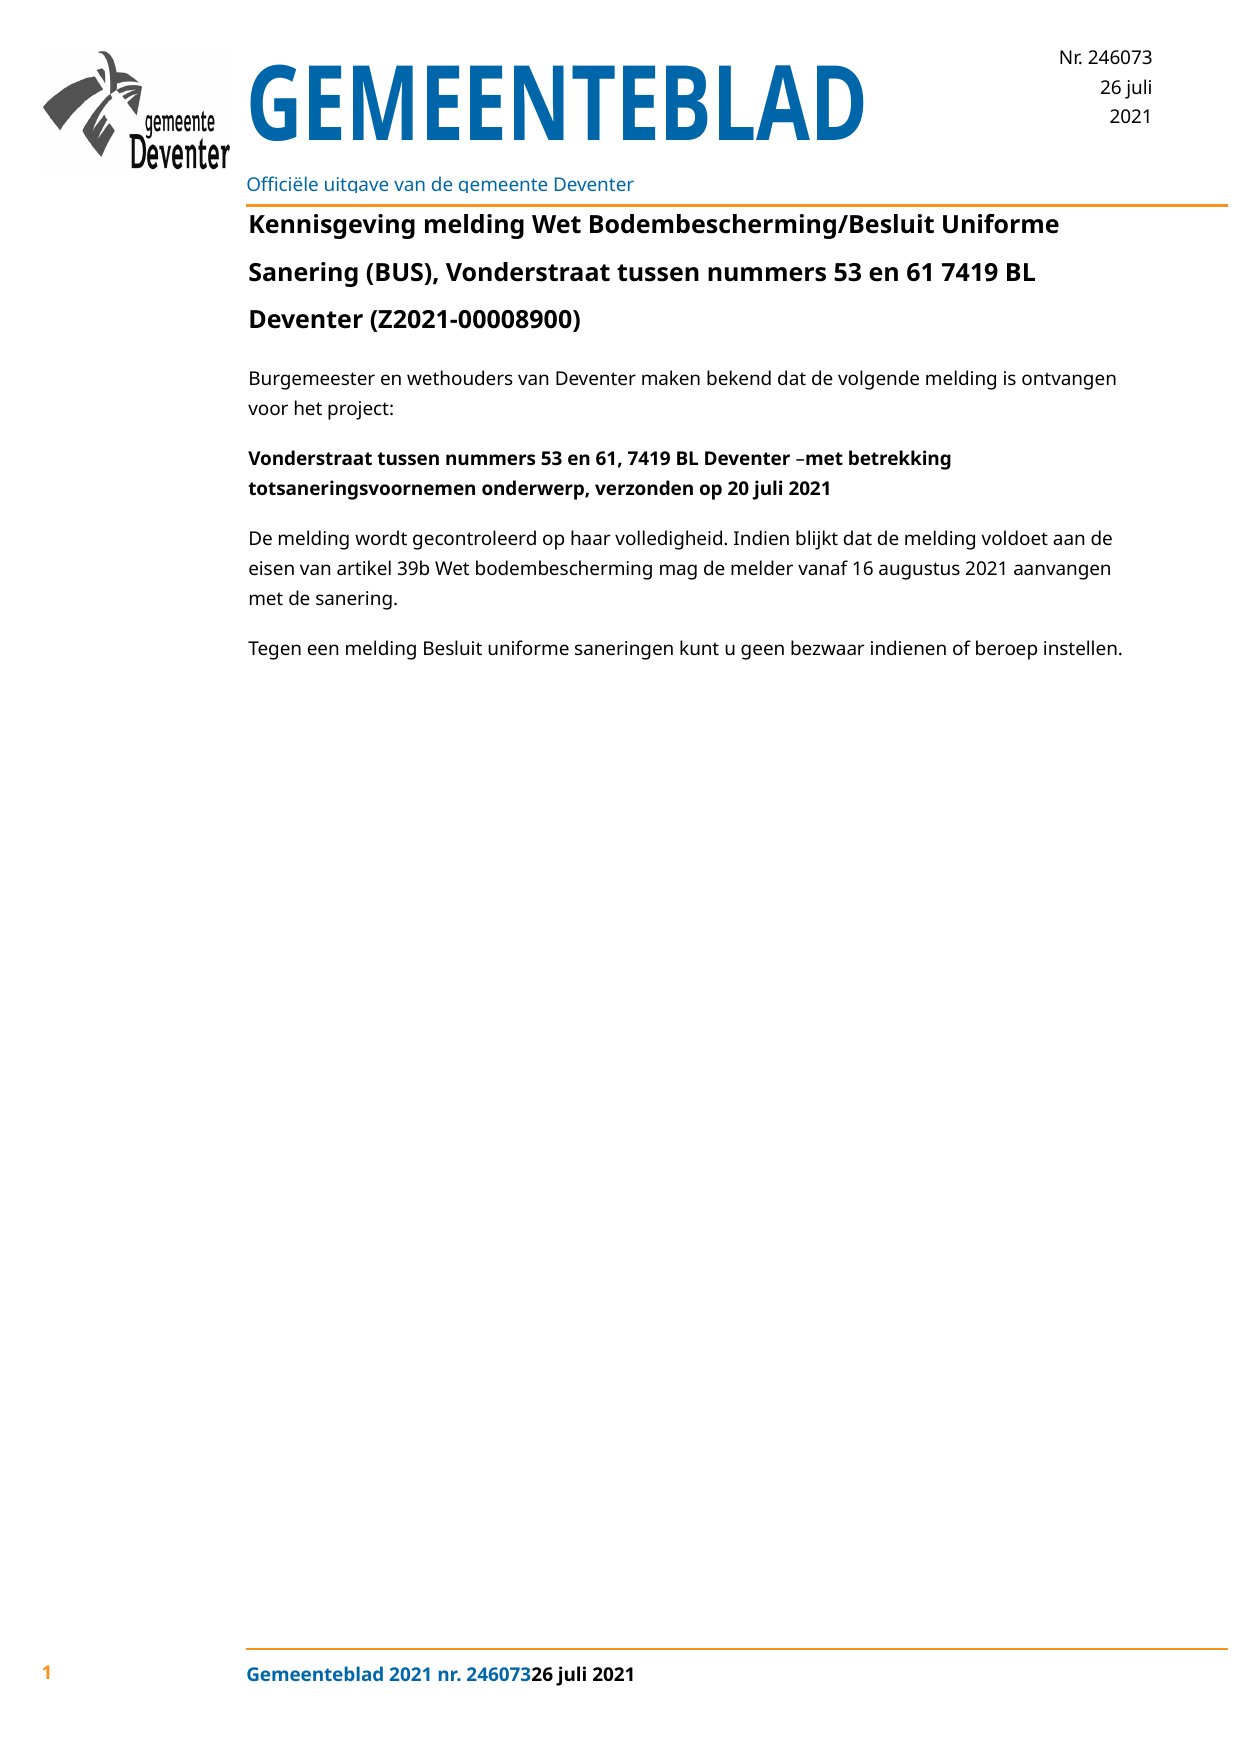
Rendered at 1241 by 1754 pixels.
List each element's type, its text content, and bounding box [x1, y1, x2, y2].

picture [41, 47, 231, 172]
text Vonderstraat tussen nummers 53 en 61, 7419 BL Deventer –met betrekking totsaneringsvoornemen onderwerp, verzonden op 20 juli 2021 [248, 446, 1152, 501]
text Kennisgeving melding Wet Bodembescherming/Besluit Uniforme Sanering (BUS), Vonderstraat tussen nummers 53 en 61 7419 BL Deventer (Z2021-00008900) [248, 207, 1152, 336]
text De melding wordt gecontroleerd op haar volledigheid. Indien blijkt dat de melding voldoet aan de eisen van artikel 39b Wet bodembescherming mag de melder vanaf 16 augustus 2021 aanvangen met de sanering. [248, 526, 1152, 610]
text Burgemeester en wethouders van Deventer maken bekend dat de volgende melding is ontvangen voor het project: [248, 366, 1152, 421]
text Tegen een melding Besluit uniforme saneringen kunt u geen bezwaar indienen of beroep instellen. [248, 635, 1152, 661]
